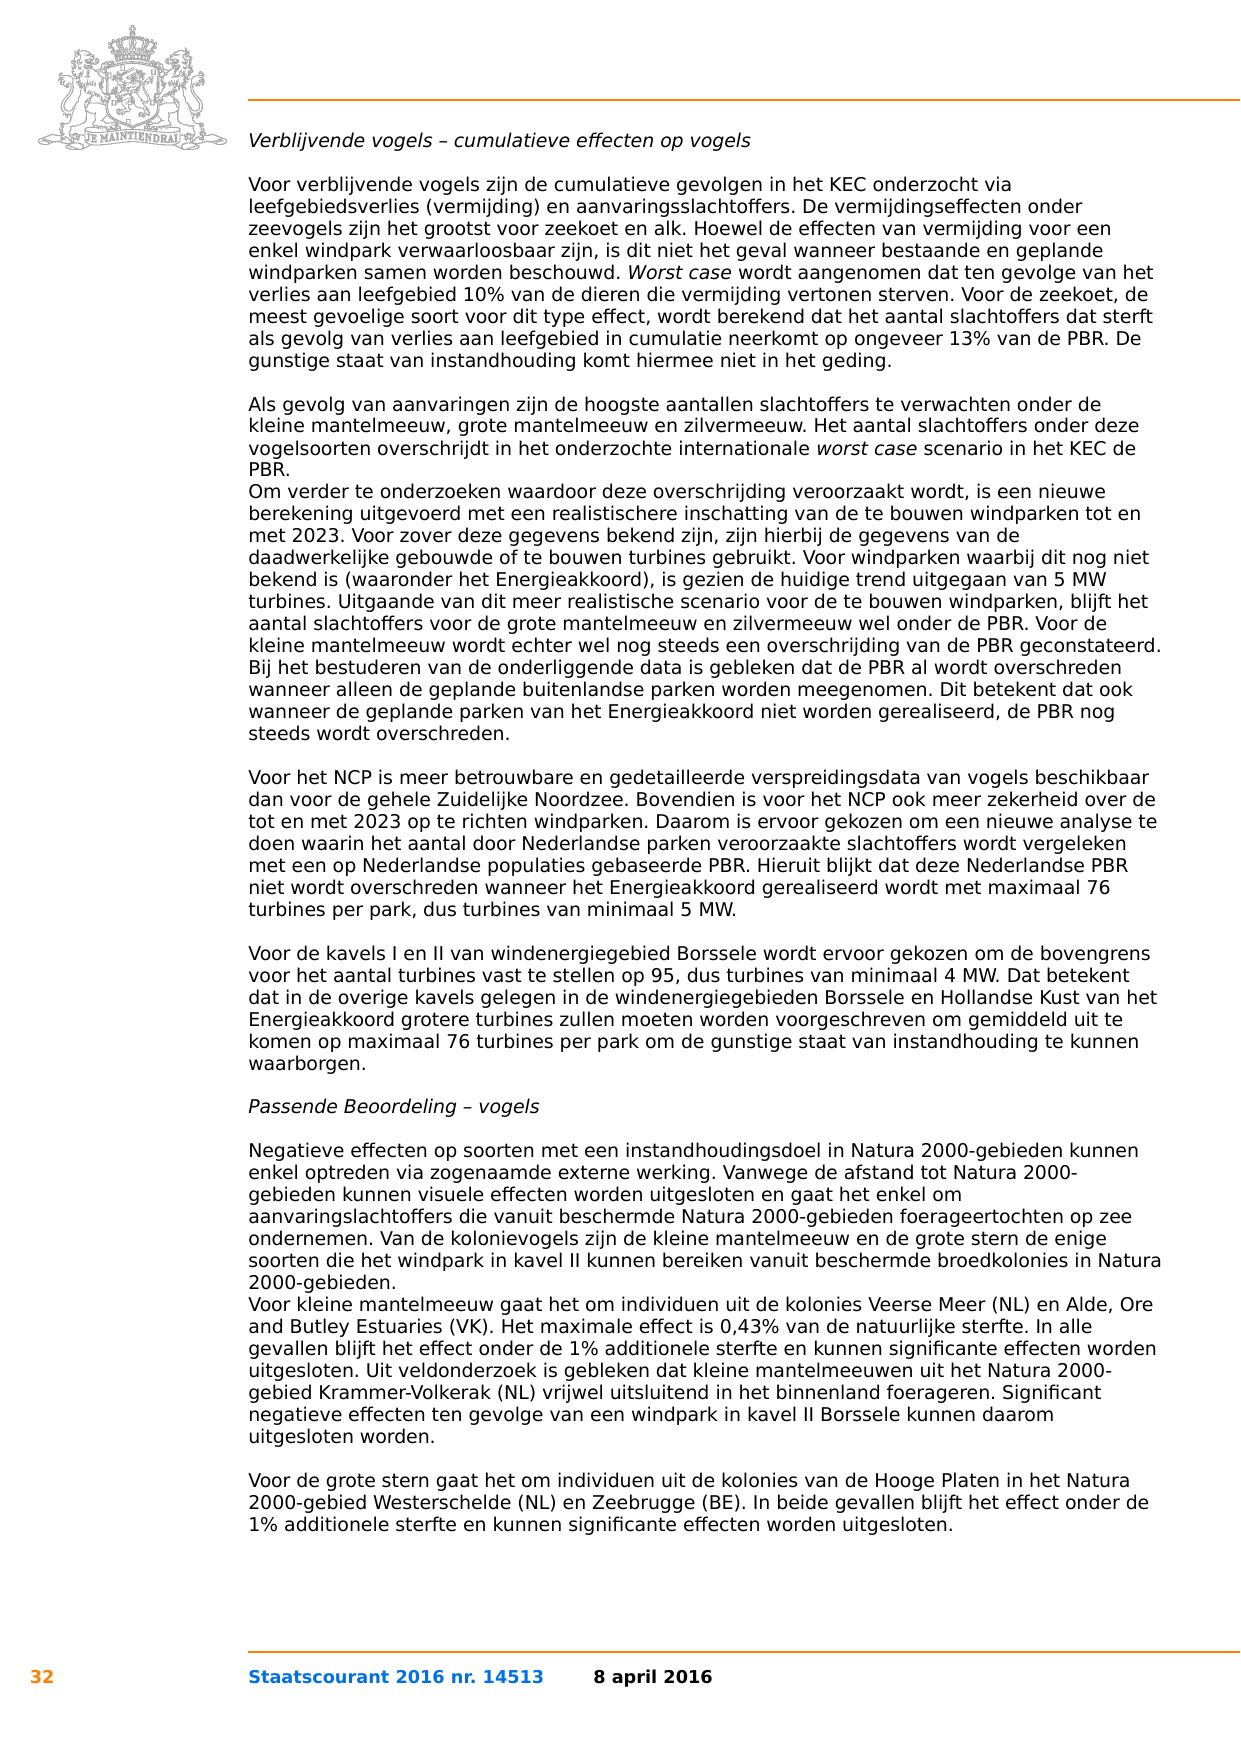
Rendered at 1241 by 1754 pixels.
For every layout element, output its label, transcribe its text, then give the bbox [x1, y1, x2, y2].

subtitle Verblijvende vogels – cumulatieve effecten op vogels [248, 130, 1163, 152]
text Om verder te onderzoeken waardoor deze overschrijding veroorzaakt wordt, is een nieuwe berekening uitgevoerd met een realistischere inschatting van de te bouwen windparken tot en met 2023. Voor zover deze gegevens bekend zijn, zijn hierbij de gegevens van de daadwerkelijke gebouwde of te bouwen turbines gebruikt. Voor windparken waarbij dit nog niet bekend is (waaronder het Energieakkoord), is gezien de huidige trend uitgegaan van 5 MW turbines. Uitgaande van dit meer realistische scenario voor de te bouwen windparken, blijft het aantal slachtoffers voor de grote mantelmeeuw en zilvermeeuw wel onder de PBR. Voor de kleine mantelmeeuw wordt echter wel nog steeds een overschrijding van de PBR geconstateerd. Bij het bestuderen van de onderliggende data is gebleken dat de PBR al wordt overschreden wanneer alleen de geplande buitenlandse parken worden meegenomen. Dit betekent dat ook wanneer de geplande parken van het Energieakkoord niet worden gerealiseerd, de PBR nog steeds wordt overschreden. [248, 481, 1163, 745]
text Voor de kavels I en II van windenergiegebied Borssele wordt ervoor gekozen om de bovengrens voor het aantal turbines vast te stellen op 95, dus turbines van minimaal 4 MW. Dat betekent dat in de overige kavels gelegen in de windenergiegebieden Borssele en Hollandse Kust van het Energieakkoord grotere turbines zullen moeten worden voorgeschreven om gemiddeld uit te komen op maximaal 76 turbines per park om de gunstige staat van instandhouding te kunnen waarborgen. [248, 943, 1163, 1074]
picture [38, 25, 227, 150]
subtitle Passende Beoordeling – vogels [248, 1096, 1163, 1118]
text Voor de grote stern gaat het om individuen uit de kolonies van de Hooge Platen in het Natura 2000-gebied Westerschelde (NL) en Zeebrugge (BE). In beide gevallen blijft het effect onder de 1% additionele sterfte en kunnen significante effecten worden uitgesloten. [248, 1470, 1163, 1536]
text Voor kleine mantelmeeuw gaat het om individuen uit de kolonies Veerse Meer (NL) en Alde, Ore and Butley Estuaries (VK). Het maximale effect is 0,43% van de natuurlijke sterfte. In alle gevallen blijft het effect onder de 1% additionele sterfte en kunnen significante effecten worden uitgesloten. Uit veldonderzoek is gebleken dat kleine mantelmeeuwen uit het Natura 2000-gebied Krammer-Volkerak (NL) vrijwel uitsluitend in het binnenland foerageren. Significant negatieve effecten ten gevolge van een windpark in kavel II Borssele kunnen daarom uitgesloten worden. [248, 1294, 1163, 1448]
text Negatieve effecten op soorten met een instandhoudingsdoel in Natura 2000-gebieden kunnen enkel optreden via zogenaamde externe werking. Vanwege de afstand tot Natura 2000-gebieden kunnen visuele effecten worden uitgesloten en gaat het enkel om aanvaringslachtoffers die vanuit beschermde Natura 2000-gebieden foerageertochten op zee ondernemen. Van de kolonievogels zijn de kleine mantelmeeuw en de grote stern de enige soorten die het windpark in kavel II kunnen bereiken vanuit beschermde broedkolonies in Natura 2000-gebieden. [248, 1140, 1163, 1294]
text Voor verblijvende vogels zijn de cumulatieve gevolgen in het KEC onderzocht via leefgebiedsverlies (vermijding) en aanvaringsslachtoffers. De vermijdingseffecten onder zeevogels zijn het grootst voor zeekoet en alk. Hoewel de effecten van vermijding voor een enkel windpark verwaarloosbaar zijn, is dit niet het geval wanneer bestaande en geplande windparken samen worden beschouwd. Worst case wordt aangenomen dat ten gevolge van het verlies aan leefgebied 10% van de dieren die vermijding vertonen sterven. Voor de zeekoet, de meest gevoelige soort voor dit type effect, wordt berekend dat het aantal slachtoffers dat sterft als gevolg van verlies aan leefgebied in cumulatie neerkomt op ongeveer 13% van de PBR. De gunstige staat van instandhouding komt hiermee niet in het geding. [248, 174, 1163, 372]
text Als gevolg van aanvaringen zijn de hoogste aantallen slachtoffers te verwachten onder de kleine mantelmeeuw, grote mantelmeeuw en zilvermeeuw. Het aantal slachtoffers onder deze vogelsoorten overschrijdt in het onderzochte internationale worst case scenario in het KEC de PBR. [248, 393, 1163, 481]
text Voor het NCP is meer betrouwbare en gedetailleerde verspreidingsdata van vogels beschikbaar dan voor de gehele Zuidelijke Noordzee. Bovendien is voor het NCP ook meer zekerheid over de tot en met 2023 op te richten windparken. Daarom is ervoor gekozen om een nieuwe analyse te doen waarin het aantal door Nederlandse parken veroorzaakte slachtoffers wordt vergeleken met een op Nederlandse populaties gebaseerde PBR. Hieruit blijkt dat deze Nederlandse PBR niet wordt overschreden wanneer het Energieakkoord gerealiseerd wordt met maximaal 76 turbines per park, dus turbines van minimaal 5 MW. [248, 767, 1163, 921]
